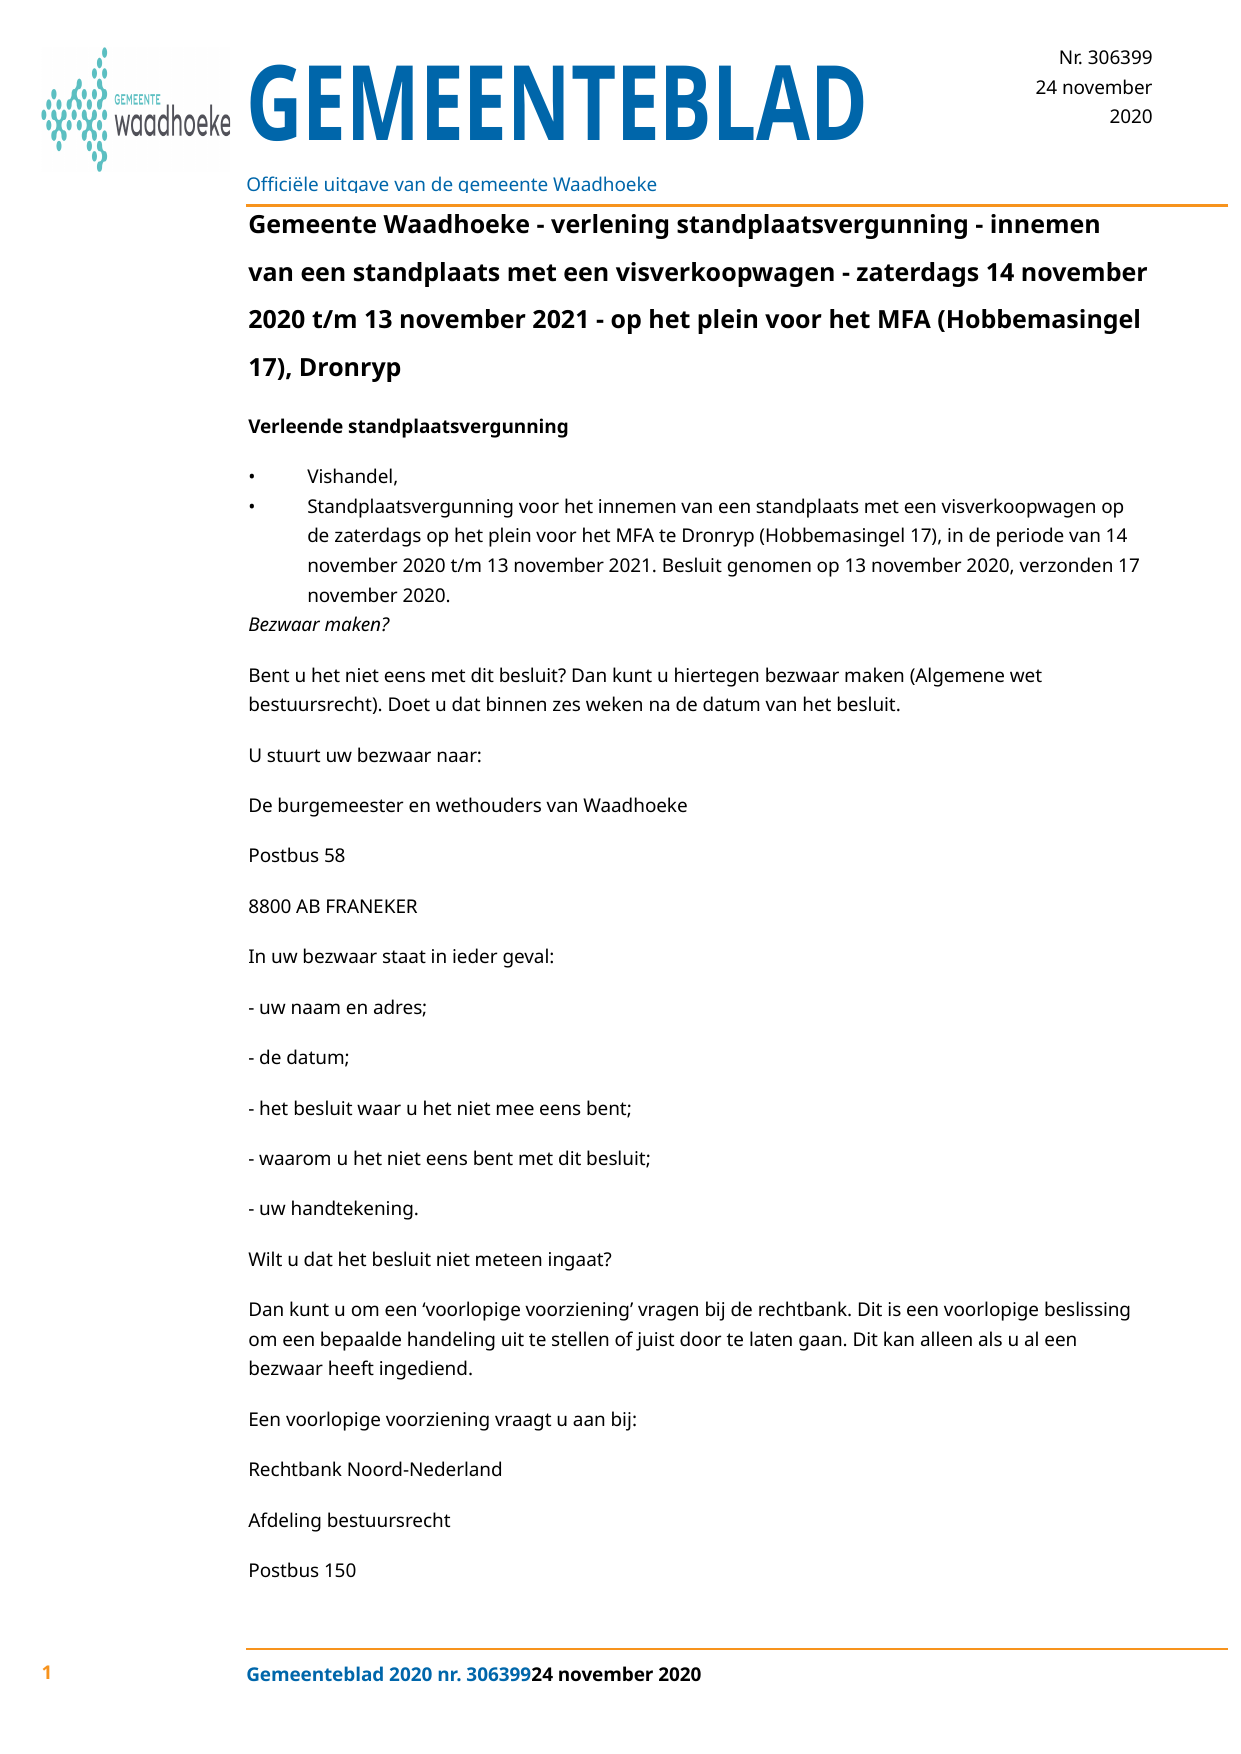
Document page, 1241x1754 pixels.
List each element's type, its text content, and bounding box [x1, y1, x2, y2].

list Standplaatsvergunning voor het innemen van een standplaats met een visverkoopwagen op de zaterdags op het plein voor het MFA te Dronryp (Hobbemasingel 17), in de periode van 14 november 2020 t/m 13 november 2021. Besluit genomen op 13 november 2020, verzonden 17 november 2020. [248, 493, 1152, 608]
text Bezwaar maken? [248, 611, 1152, 637]
text Postbus 58 [248, 843, 1152, 868]
picture [41, 47, 231, 172]
text Bent u het niet eens met dit besluit? Dan kunt u hiertegen bezwaar maken (Algemene wet bestuursrecht). Doet u dat binnen zes weken na de datum van het besluit. [248, 662, 1152, 717]
list Vishandel, [248, 463, 1152, 489]
text - het besluit waar u het niet mee eens bent; [248, 1095, 1152, 1121]
text Wilt u dat het besluit niet meteen ingaat? [248, 1246, 1152, 1272]
text - de datum; [248, 1044, 1152, 1070]
text Verleende standplaatsvergunning [248, 413, 1152, 439]
text In uw bezwaar staat in ieder geval: [248, 943, 1152, 969]
text Een voorlopige voorziening vraagt u aan bij: [248, 1406, 1152, 1432]
text - uw naam en adres; [248, 994, 1152, 1020]
text Gemeente Waadhoeke - verlening standplaatsvergunning - innemen van een standplaats met een visverkoopwagen - zaterdags 14 november 2020 t/m 13 november 2021 - op het plein voor het MFA (Hobbemasingel 17), Dronryp [248, 207, 1152, 384]
text Postbus 150 [248, 1557, 1152, 1583]
text Afdeling bestuursrecht [248, 1507, 1152, 1533]
text Dan kunt u om een ‘voorlopige voorziening’ vragen bij de rechtbank. Dit is een voorlopige beslissing om een bepaalde handeling uit te stellen of juist door te laten gaan. Dit kan alleen als u al een bezwaar heeft ingediend. [248, 1296, 1152, 1381]
text - waarom u het niet eens bent met dit besluit; [248, 1145, 1152, 1171]
text U stuurt uw bezwaar naar: [248, 742, 1152, 768]
text Rechtbank Noord-Nederland [248, 1456, 1152, 1482]
text - uw handtekening. [248, 1196, 1152, 1221]
text De burgemeester en wethouders van Waadhoeke [248, 792, 1152, 818]
text 8800 AB FRANEKER [248, 893, 1152, 919]
